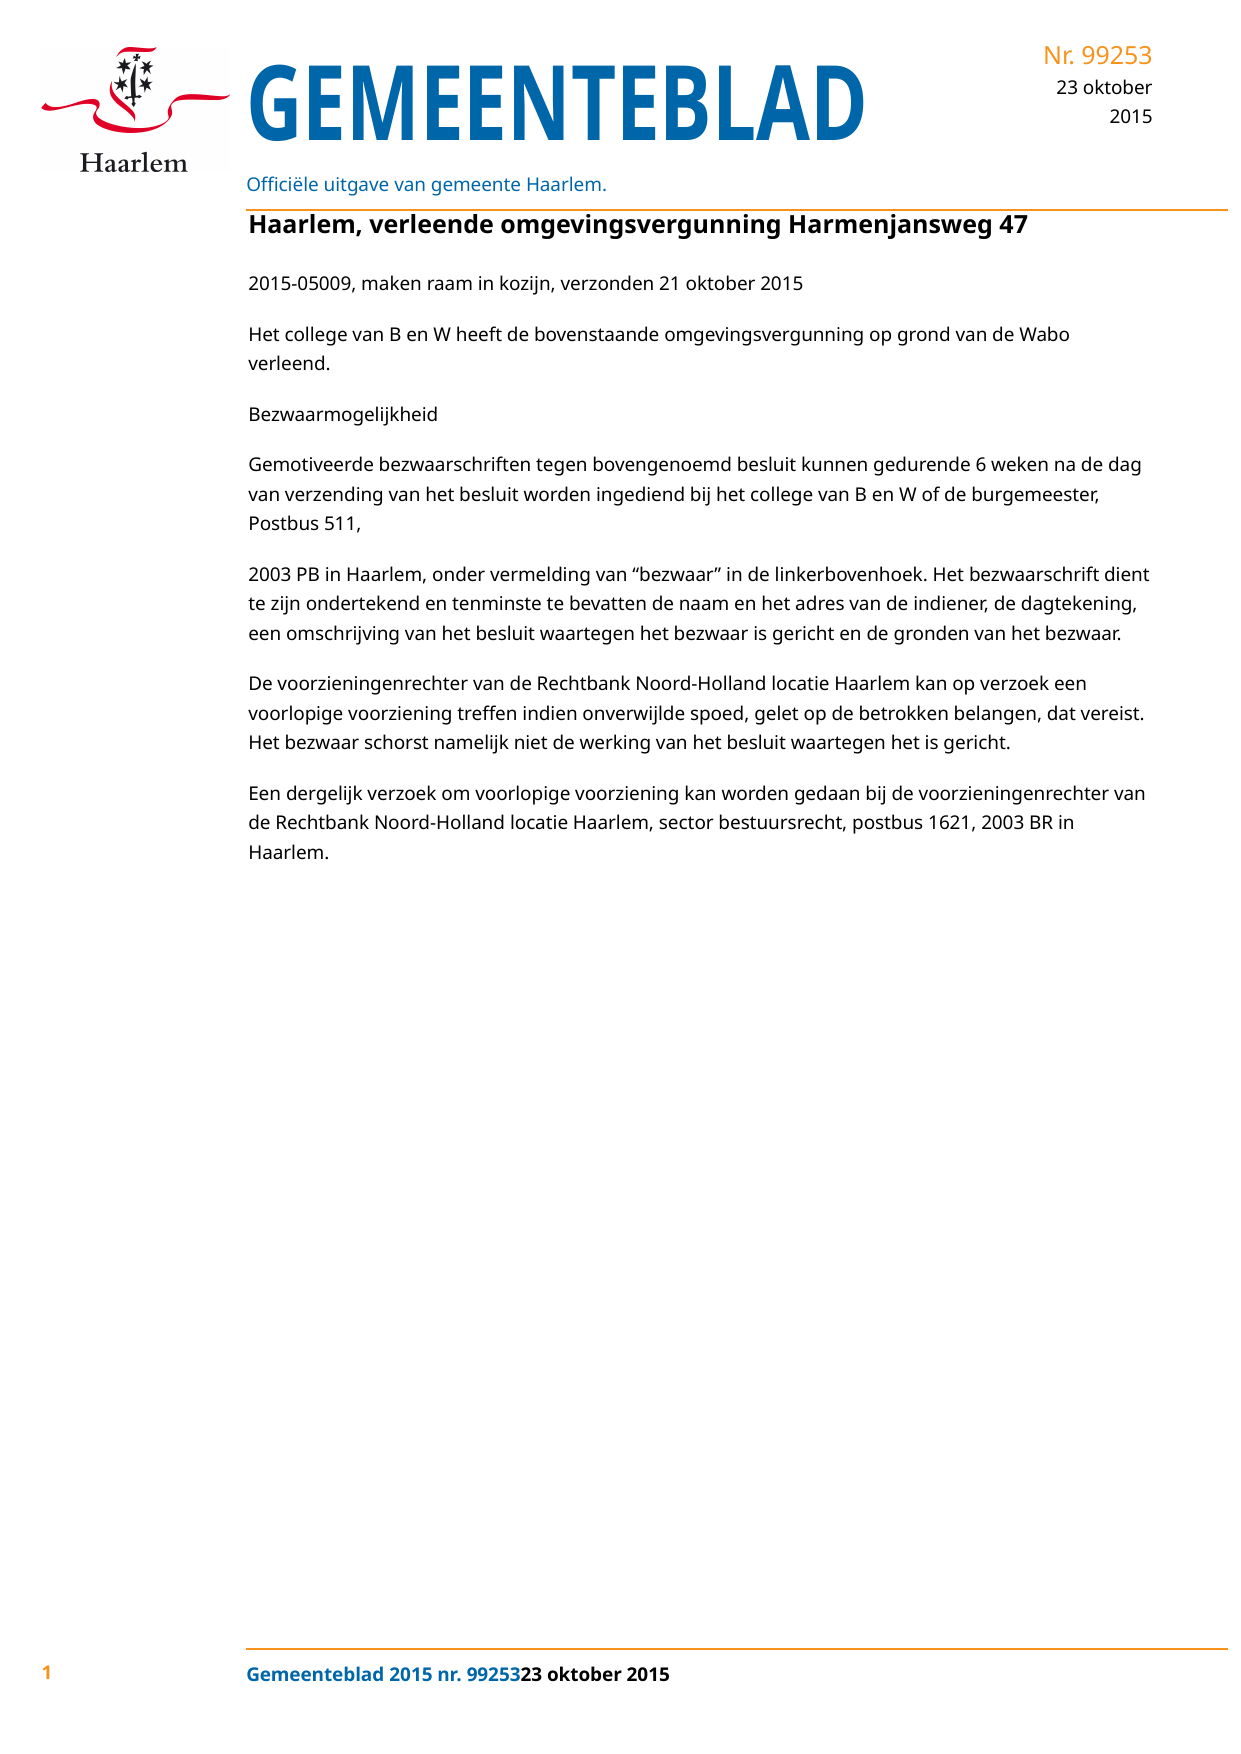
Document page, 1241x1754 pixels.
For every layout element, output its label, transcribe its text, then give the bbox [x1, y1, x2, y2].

text De voorzieningenrechter van de Rechtbank Noord-Holland locatie Haarlem kan op verzoek een voorlopige voorziening treffen indien onverwijlde spoed, gelet op de betrokken belangen, dat vereist. Het bezwaar schorst namelijk niet de werking van het besluit waartegen het is gericht. [248, 670, 1152, 755]
picture [41, 47, 231, 172]
text 2003 PB in Haarlem, onder vermelding van “bezwaar” in de linkerbovenhoek. Het bezwaarschrift dient te zijn ondertekend en tenminste te bevatten de naam en het adres van de indiener, de dagtekening, een omschrijving van het besluit waartegen het bezwaar is gericht en de gronden van het bezwaar. [248, 561, 1152, 646]
text Haarlem, verleende omgevingsvergunning Harmenjansweg 47 [248, 211, 1152, 241]
text Het college van B en W heeft de bovenstaande omgevingsvergunning op grond van de Wabo verleend. [248, 321, 1152, 376]
text Gemotiveerde bezwaarschriften tegen bovengenoemd besluit kunnen gedurende 6 weken na de dag van verzending van het besluit worden ingediend bij het college van B en W of de burgemeester, Postbus 511, [248, 451, 1152, 536]
text Een dergelijk verzoek om voorlopige voorziening kan worden gedaan bij de voorzieningenrechter van de Rechtbank Noord-Holland locatie Haarlem, sector bestuursrecht, postbus 1621, 2003 BR in Haarlem. [248, 780, 1152, 865]
text Bezwaarmogelijkheid [248, 401, 1152, 426]
text 2015-05009, maken raam in kozijn, verzonden 21 oktober 2015 [248, 270, 1152, 296]
